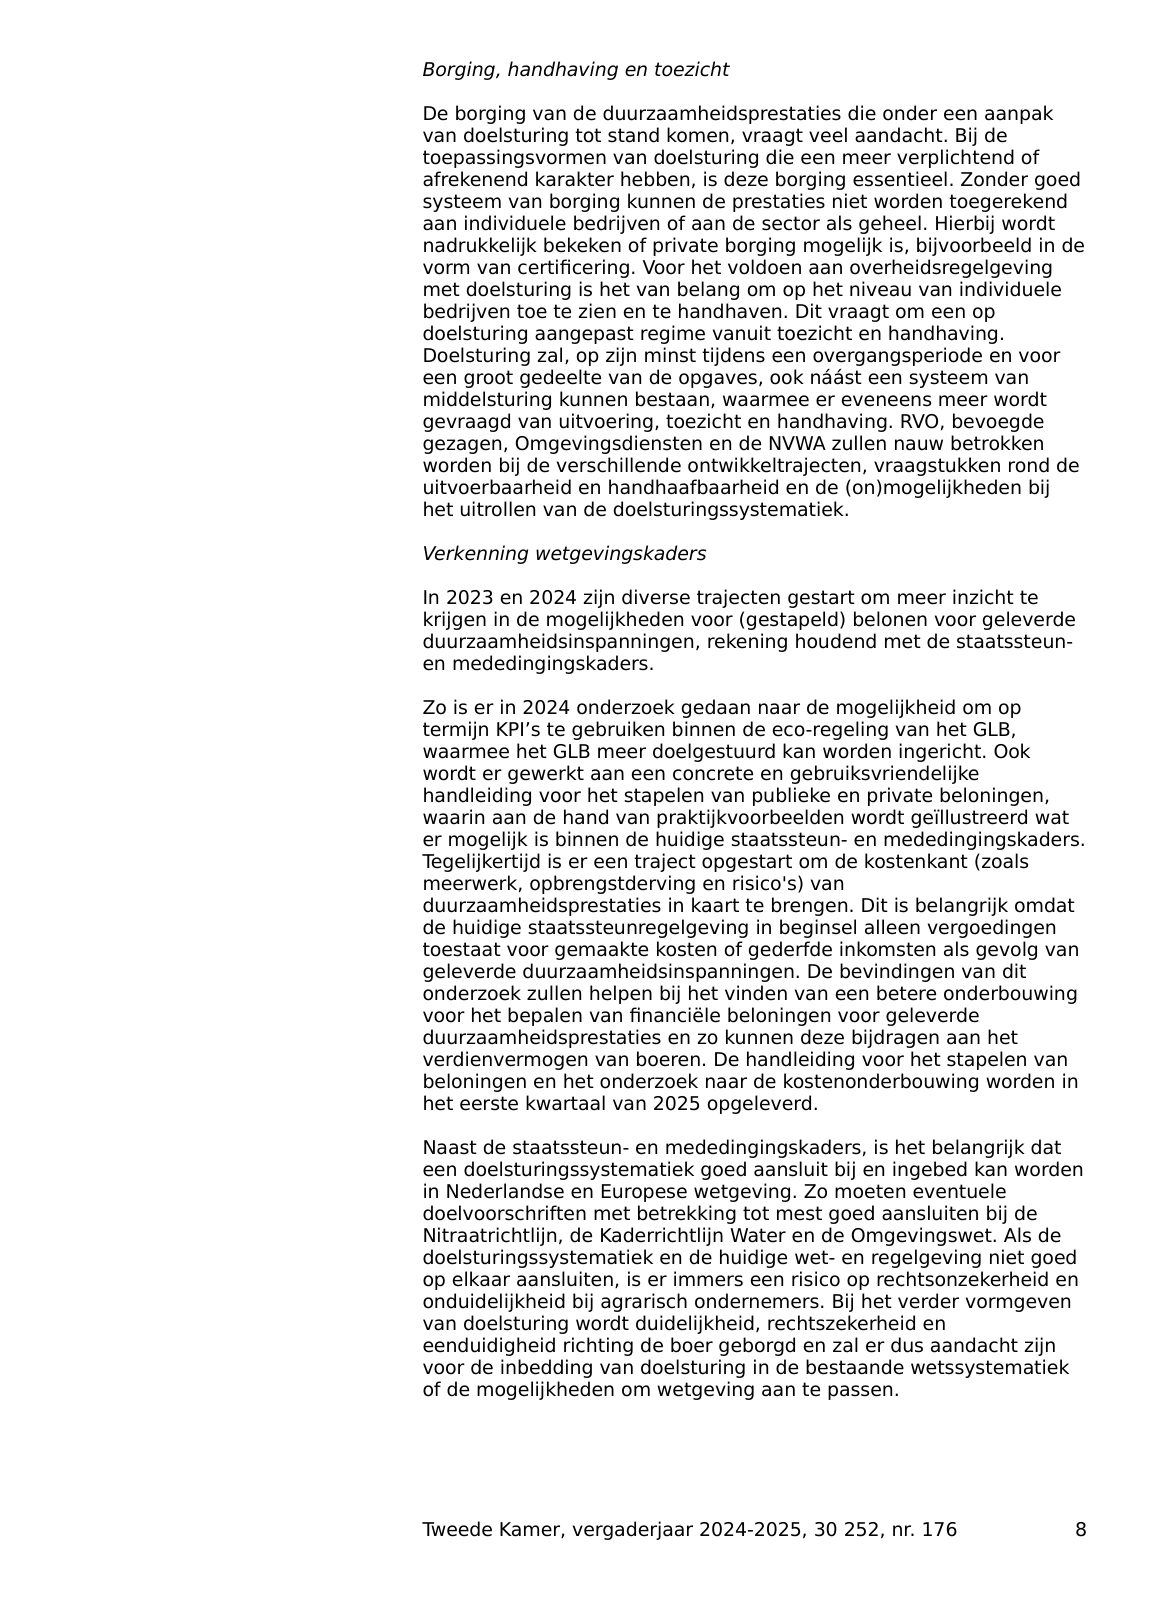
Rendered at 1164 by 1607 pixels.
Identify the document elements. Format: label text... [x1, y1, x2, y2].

subtitle Verkenning wetgevingskaders [422, 543, 1087, 565]
text De borging van de duurzaamheidsprestaties die onder een aanpak van doelsturing tot stand komen, vraagt veel aandacht. Bij de toepassingsvormen van doelsturing die een meer verplichtend of afrekenend karakter hebben, is deze borging essentieel. Zonder goed systeem van borging kunnen de prestaties niet worden toegerekend aan individuele bedrijven of aan de sector als geheel. Hierbij wordt nadrukkelijk bekeken of private borging mogelijk is, bijvoorbeeld in de vorm van certificering. Voor het voldoen aan overheidsregelgeving met doelsturing is het van belang om op het niveau van individuele bedrijven toe te zien en te handhaven. Dit vraagt om een op doelsturing aangepast regime vanuit toezicht en handhaving. Doelsturing zal, op zijn minst tijdens een overgangsperiode en voor een groot gedeelte van de opgaves, ook náást een systeem van middelsturing kunnen bestaan, waarmee er eveneens meer wordt gevraagd van uitvoering, toezicht en handhaving. RVO, bevoegde gezagen, Omgevingsdiensten en de NVWA zullen nauw betrokken worden bij de verschillende ontwikkeltrajecten, vraagstukken rond de uitvoerbaarheid en handhaafbaarheid en de (on)mogelijkheden bij het uitrollen van de doelsturingssystematiek. [422, 103, 1087, 521]
text In 2023 en 2024 zijn diverse trajecten gestart om meer inzicht te krijgen in de mogelijkheden voor (gestapeld) belonen voor geleverde duurzaamheidsinspanningen, rekening houdend met de staatssteun- en mededingingskaders. [422, 587, 1087, 675]
text Zo is er in 2024 onderzoek gedaan naar de mogelijkheid om op termijn KPI’s te gebruiken binnen de eco-regeling van het GLB, waarmee het GLB meer doelgestuurd kan worden ingericht. Ook wordt er gewerkt aan een concrete en gebruiksvriendelijke handleiding voor het stapelen van publieke en private beloningen, waarin aan de hand van praktijkvoorbeelden wordt geïllustreerd wat er mogelijk is binnen de huidige staatssteun- en mededingingskaders. Tegelijkertijd is er een traject opgestart om de kostenkant (zoals meerwerk, opbrengstderving en risico's) van duurzaamheidsprestaties in kaart te brengen. Dit is belangrijk omdat de huidige staatssteunregelgeving in beginsel alleen vergoedingen toestaat voor gemaakte kosten of gederfde inkomsten als gevolg van geleverde duurzaamheidsinspanningen. De bevindingen van dit onderzoek zullen helpen bij het vinden van een betere onderbouwing voor het bepalen van financiële beloningen voor geleverde duurzaamheidsprestaties en zo kunnen deze bijdragen aan het verdienvermogen van boeren. De handleiding voor het stapelen van beloningen en het onderzoek naar de kostenonderbouwing worden in het eerste kwartaal van 2025 opgeleverd. [422, 697, 1087, 1115]
subtitle Borging, handhaving en toezicht [422, 59, 1087, 81]
text Naast de staatssteun- en mededingingskaders, is het belangrijk dat een doelsturingssystematiek goed aansluit bij en ingebed kan worden in Nederlandse en Europese wetgeving. Zo moeten eventuele doelvoorschriften met betrekking tot mest goed aansluiten bij de Nitraatrichtlijn, de Kaderrichtlijn Water en de Omgevingswet. Als de doelsturingssystematiek en de huidige wet- en regelgeving niet goed op elkaar aansluiten, is er immers een risico op rechtsonzekerheid en onduidelijkheid bij agrarisch ondernemers. Bij het verder vormgeven van doelsturing wordt duidelijkheid, rechtszekerheid en eenduidigheid richting de boer geborgd en zal er dus aandacht zijn voor de inbedding van doelsturing in de bestaande wetssystematiek of de mogelijkheden om wetgeving aan te passen. [422, 1137, 1087, 1401]
